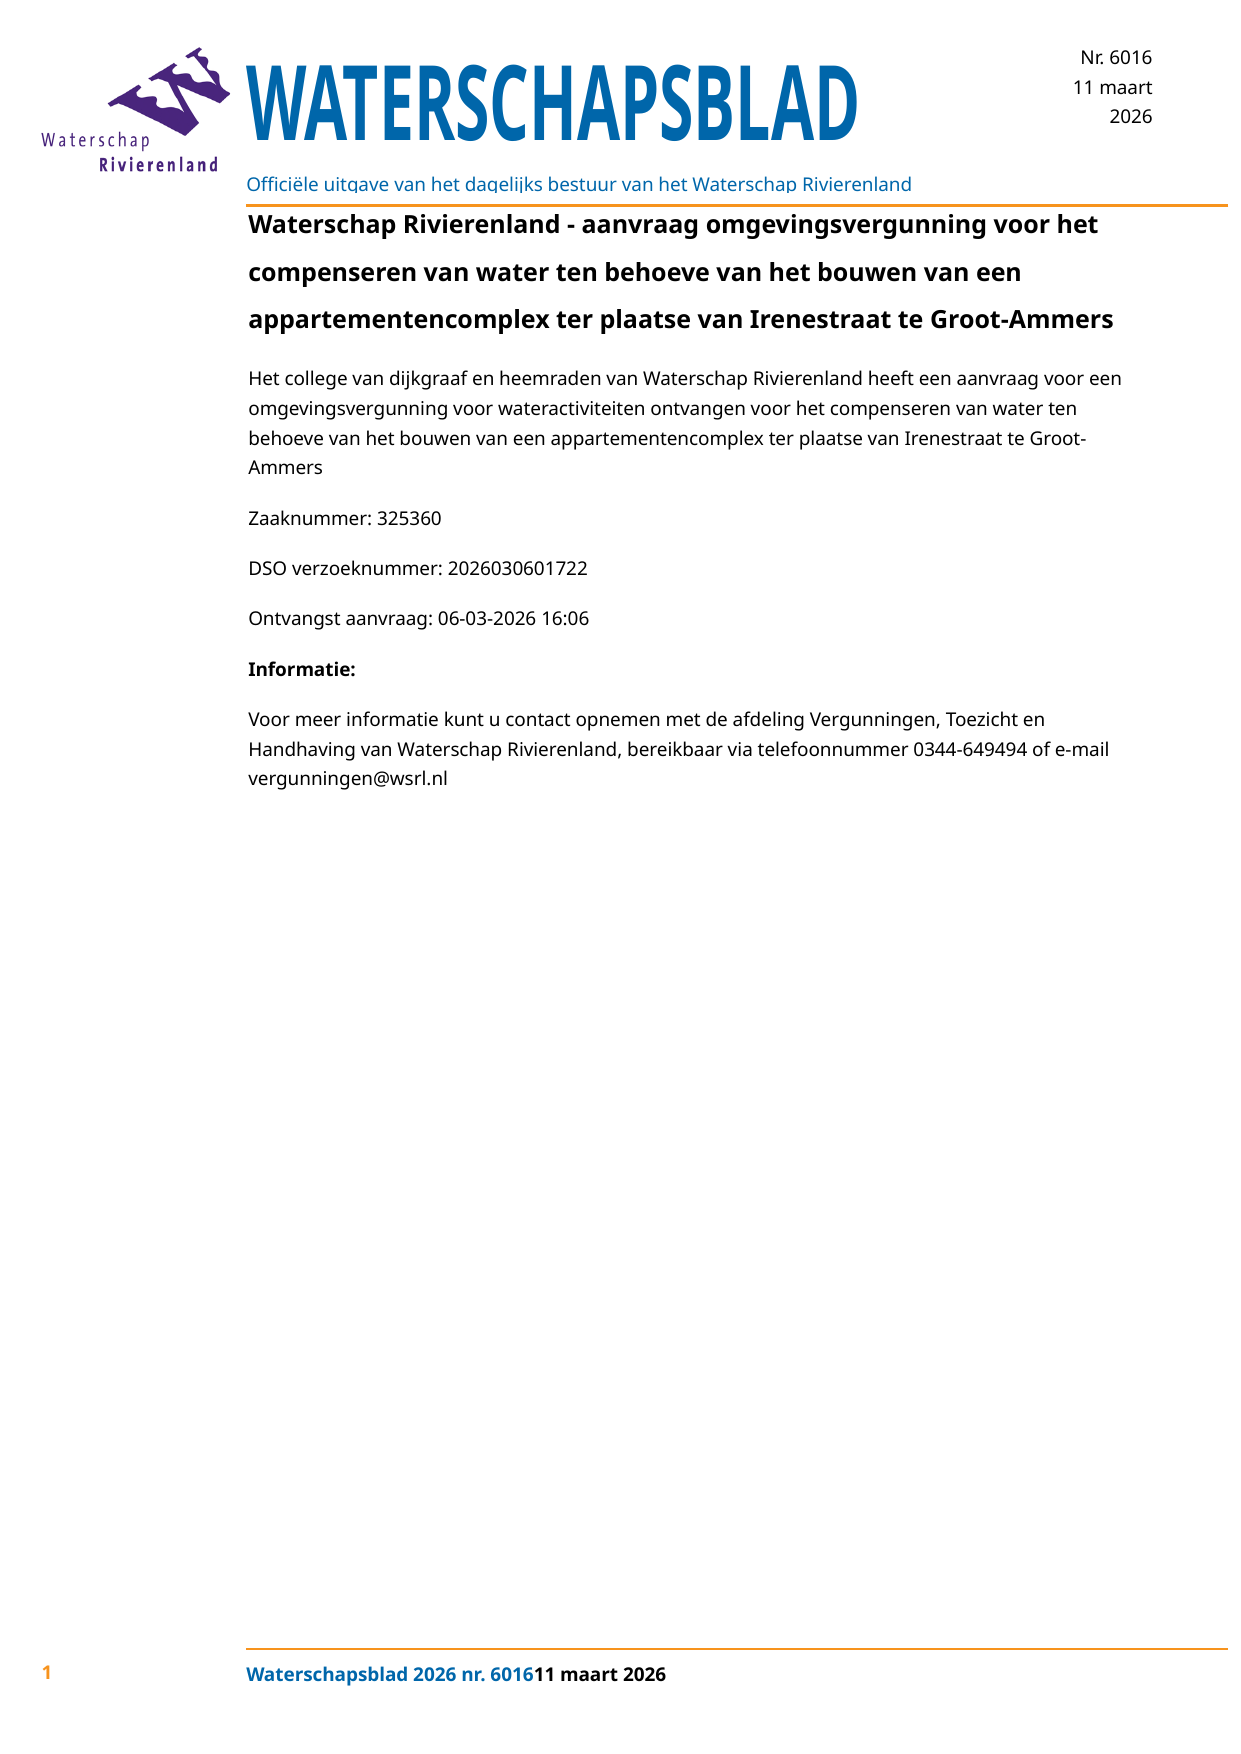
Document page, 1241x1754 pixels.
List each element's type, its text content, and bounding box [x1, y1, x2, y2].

text Zaaknummer: 325360 [248, 505, 1152, 530]
text Informatie: [248, 656, 1152, 682]
text Voor meer informatie kunt u contact opnemen met de afdeling Vergunningen, Toezicht en Handhaving van Waterschap Rivierenland, bereikbaar via telefoonnummer 0344-649494 of e-mail vergunningen@wsrl.nl [248, 706, 1152, 791]
picture [41, 47, 231, 172]
text Waterschap Rivierenland - aanvraag omgevingsvergunning voor het compenseren van water ten behoeve van het bouwen van een appartementencomplex ter plaatse van Irenestraat te Groot-Ammers [248, 207, 1152, 336]
text Ontvangst aanvraag: 06-03-2026 16:06 [248, 606, 1152, 631]
text Het college van dijkgraaf en heemraden van Waterschap Rivierenland heeft een aanvraag voor een omgevingsvergunning voor wateractiviteiten ontvangen voor het compenseren van water ten behoeve van het bouwen van een appartementencomplex ter plaatse van Irenestraat te Groot-Ammers [248, 366, 1152, 480]
text DSO verzoeknummer: 2026030601722 [248, 555, 1152, 581]
